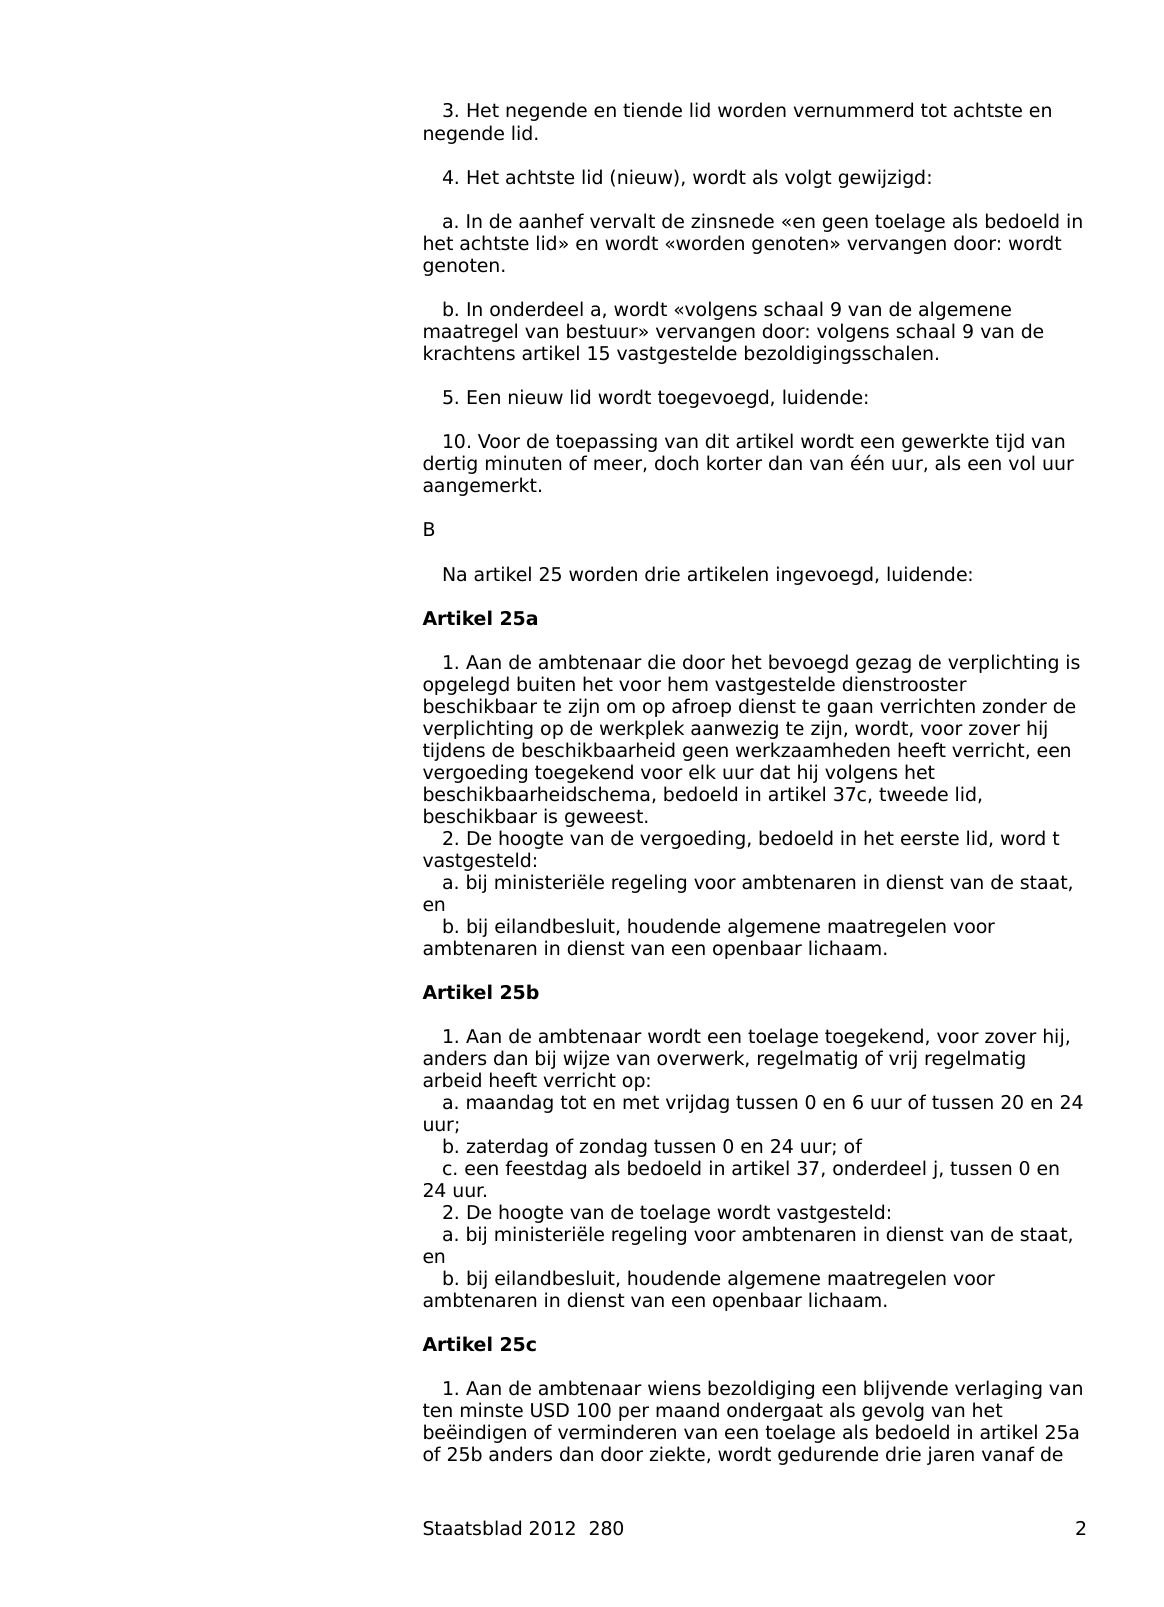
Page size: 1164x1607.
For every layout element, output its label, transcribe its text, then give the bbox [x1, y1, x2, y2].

text a. bij ministeriële regeling voor ambtenaren in dienst van de staat, en [422, 1224, 1087, 1268]
subtitle Artikel 25c [422, 1334, 1087, 1356]
text 2. De hoogte van de toelage wordt vastgesteld: [422, 1202, 1087, 1224]
text c. een feestdag als bedoeld in artikel 37, onderdeel j, tussen 0 en 24 uur. [422, 1158, 1087, 1202]
text 1. Aan de ambtenaar wordt een toelage toegekend, voor zover hij, anders dan bij wijze van overwerk, regelmatig of vrij regelmatig arbeid heeft verricht op: [422, 1026, 1087, 1092]
subtitle Artikel 25a [422, 608, 1087, 629]
text B [422, 519, 1087, 541]
text a. bij ministeriële regeling voor ambtenaren in dienst van de staat, en [422, 872, 1087, 916]
text b. zaterdag of zondag tussen 0 en 24 uur; of [422, 1136, 1087, 1158]
text 4. Het achtste lid (nieuw), wordt als volgt gewijzigd: [422, 167, 1087, 188]
text a. In de aanhef vervalt de zinsnede «en geen toelage als bedoeld in het achtste lid» en wordt «worden genoten» vervangen door: wordt genoten. [422, 211, 1087, 277]
text 10. Voor de toepassing van dit artikel wordt een gewerkte tijd van dertig minuten of meer, doch korter dan van één uur, als een vol uur aangemerkt. [422, 431, 1087, 497]
text 2. De hoogte van de vergoeding, bedoeld in het eerste lid, word t vastgesteld: [422, 828, 1087, 872]
text 1. Aan de ambtenaar wiens bezoldiging een blijvende verlaging van ten minste USD 100 per maand ondergaat als gevolg van het beëindigen of verminderen van een toelage als bedoeld in artikel 25a of 25b anders dan door ziekte, wordt gedurende drie jaren vanaf de [422, 1378, 1087, 1466]
text b. bij eilandbesluit, houdende algemene maatregelen voor ambtenaren in dienst van een openbaar lichaam. [422, 1268, 1087, 1312]
text 1. Aan de ambtenaar die door het bevoegd gezag de verplichting is opgelegd buiten het voor hem vastgestelde dienstrooster beschikbaar te zijn om op afroep dienst te gaan verrichten zonder de verplichting op de werkplek aanwezig te zijn, wordt, voor zover hij tijdens de beschikbaarheid geen werkzaamheden heeft verricht, een vergoeding toegekend voor elk uur dat hij volgens het beschikbaarheidschema, bedoeld in artikel 37c, tweede lid, beschikbaar is geweest. [422, 652, 1087, 828]
text 3. Het negende en tiende lid worden vernummerd tot achtste en negende lid. [422, 100, 1087, 144]
text a. maandag tot en met vrijdag tussen 0 en 6 uur of tussen 20 en 24 uur; [422, 1092, 1087, 1136]
text b. bij eilandbesluit, houdende algemene maatregelen voor ambtenaren in dienst van een openbaar lichaam. [422, 916, 1087, 959]
text 5. Een nieuw lid wordt toegevoegd, luidende: [422, 387, 1087, 409]
text Na artikel 25 worden drie artikelen ingevoegd, luidende: [422, 563, 1087, 585]
text b. In onderdeel a, wordt «volgens schaal 9 van de algemene maatregel van bestuur» vervangen door: volgens schaal 9 van de krachtens artikel 15 vastgestelde bezoldigingsschalen. [422, 299, 1087, 365]
subtitle Artikel 25b [422, 982, 1087, 1004]
